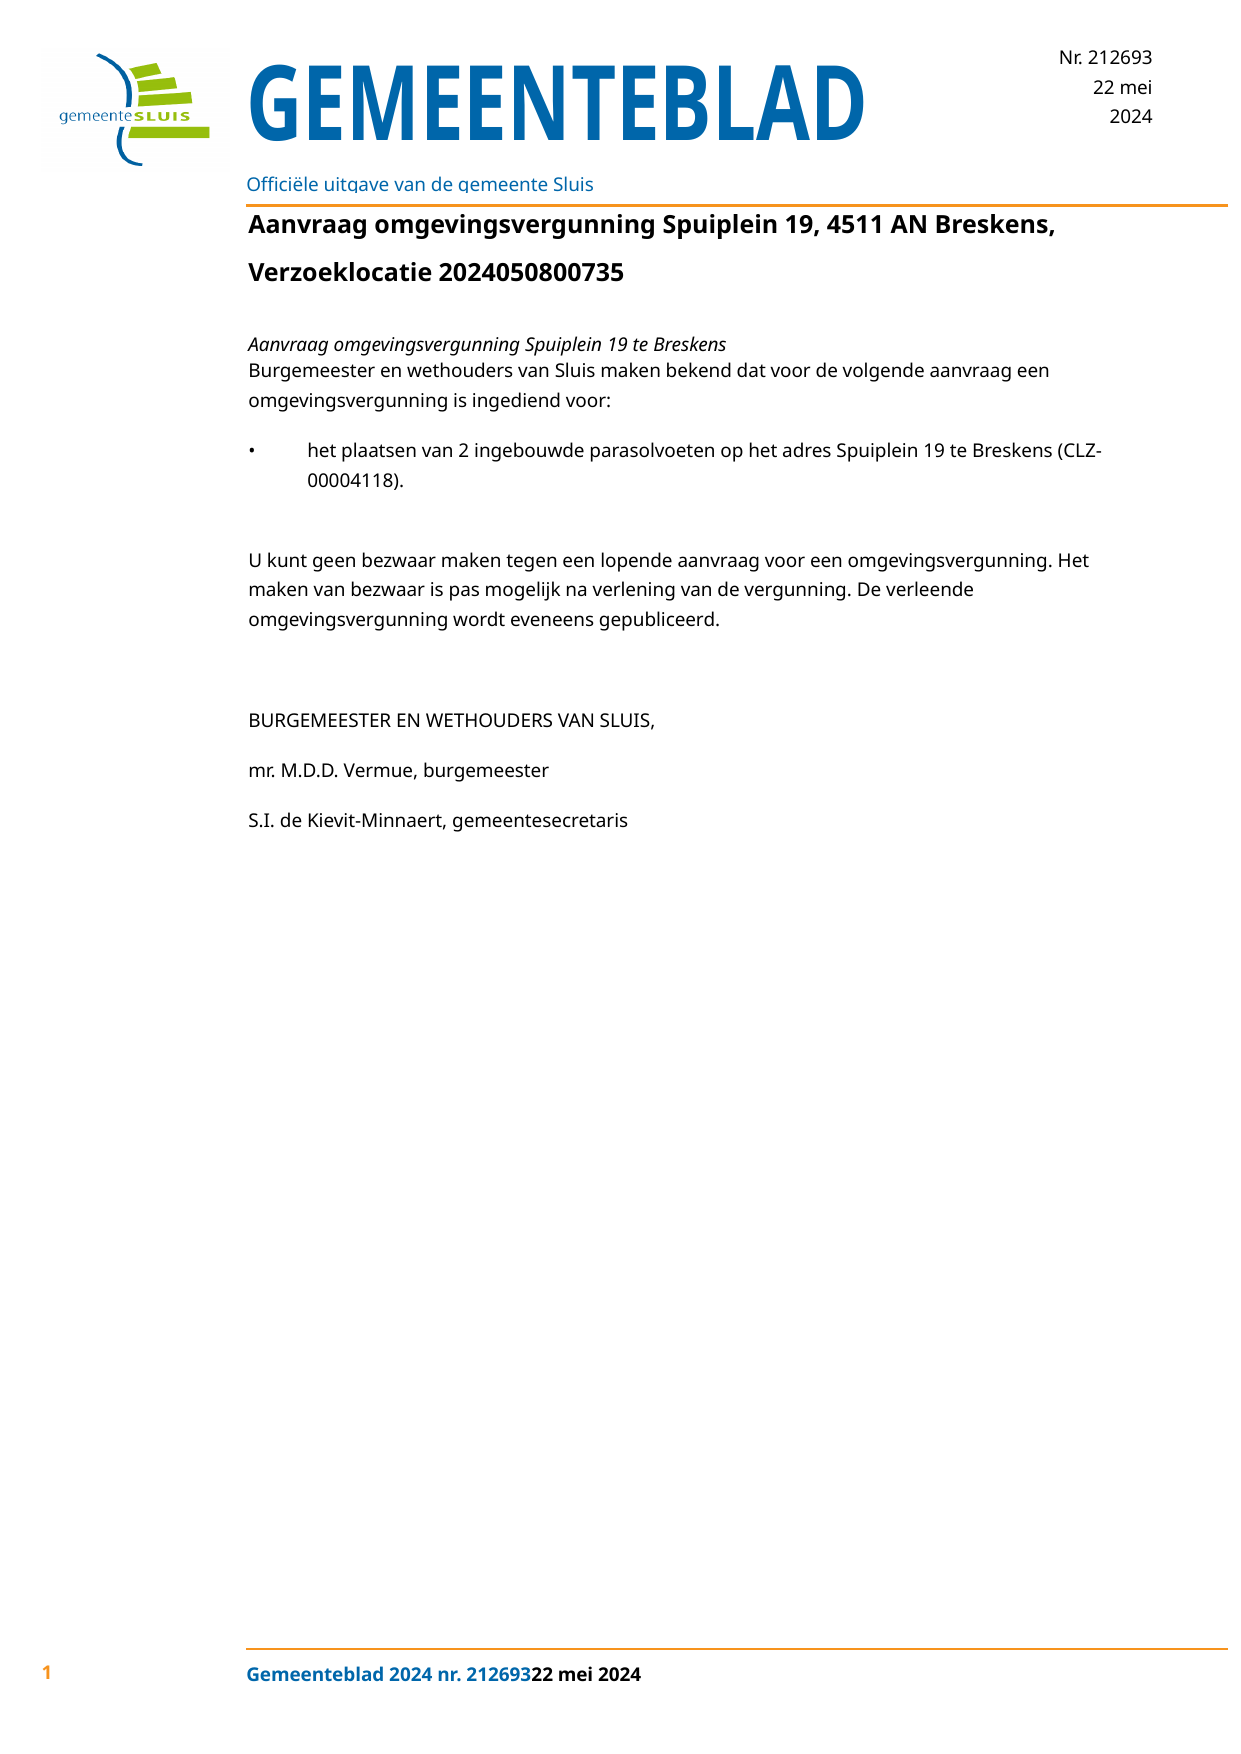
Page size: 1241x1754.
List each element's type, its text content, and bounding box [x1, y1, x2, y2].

text U kunt geen bezwaar maken tegen een lopende aanvraag voor een omgevingsvergunning. Het maken van bezwaar is pas mogelijk na verlening van de vergunning. De verleende omgevingsvergunning wordt eveneens gepubliceerd. [248, 547, 1152, 632]
text Aanvraag omgevingsvergunning Spuiplein 19, 4511 AN Breskens, Verzoeklocatie 2024050800735 [248, 207, 1152, 288]
text mr. M.D.D. Vermue, burgemeester [248, 757, 1152, 783]
text Burgemeester en wethouders van Sluis maken bekend dat voor de volgende aanvraag een omgevingsvergunning is ingediend voor: [248, 357, 1152, 412]
list het plaatsen van 2 ingebouwde parasolvoeten op het adres Spuiplein 19 te Breskens (CLZ-00004118). [248, 437, 1152, 492]
text BURGEMEESTER EN WETHOUDERS VAN SLUIS, [248, 707, 1152, 732]
text Aanvraag omgevingsvergunning Spuiplein 19 te Breskens [248, 331, 1152, 357]
text S.I. de Kievit-Minnaert, gemeentesecretaris [248, 808, 1152, 833]
picture [41, 47, 231, 172]
